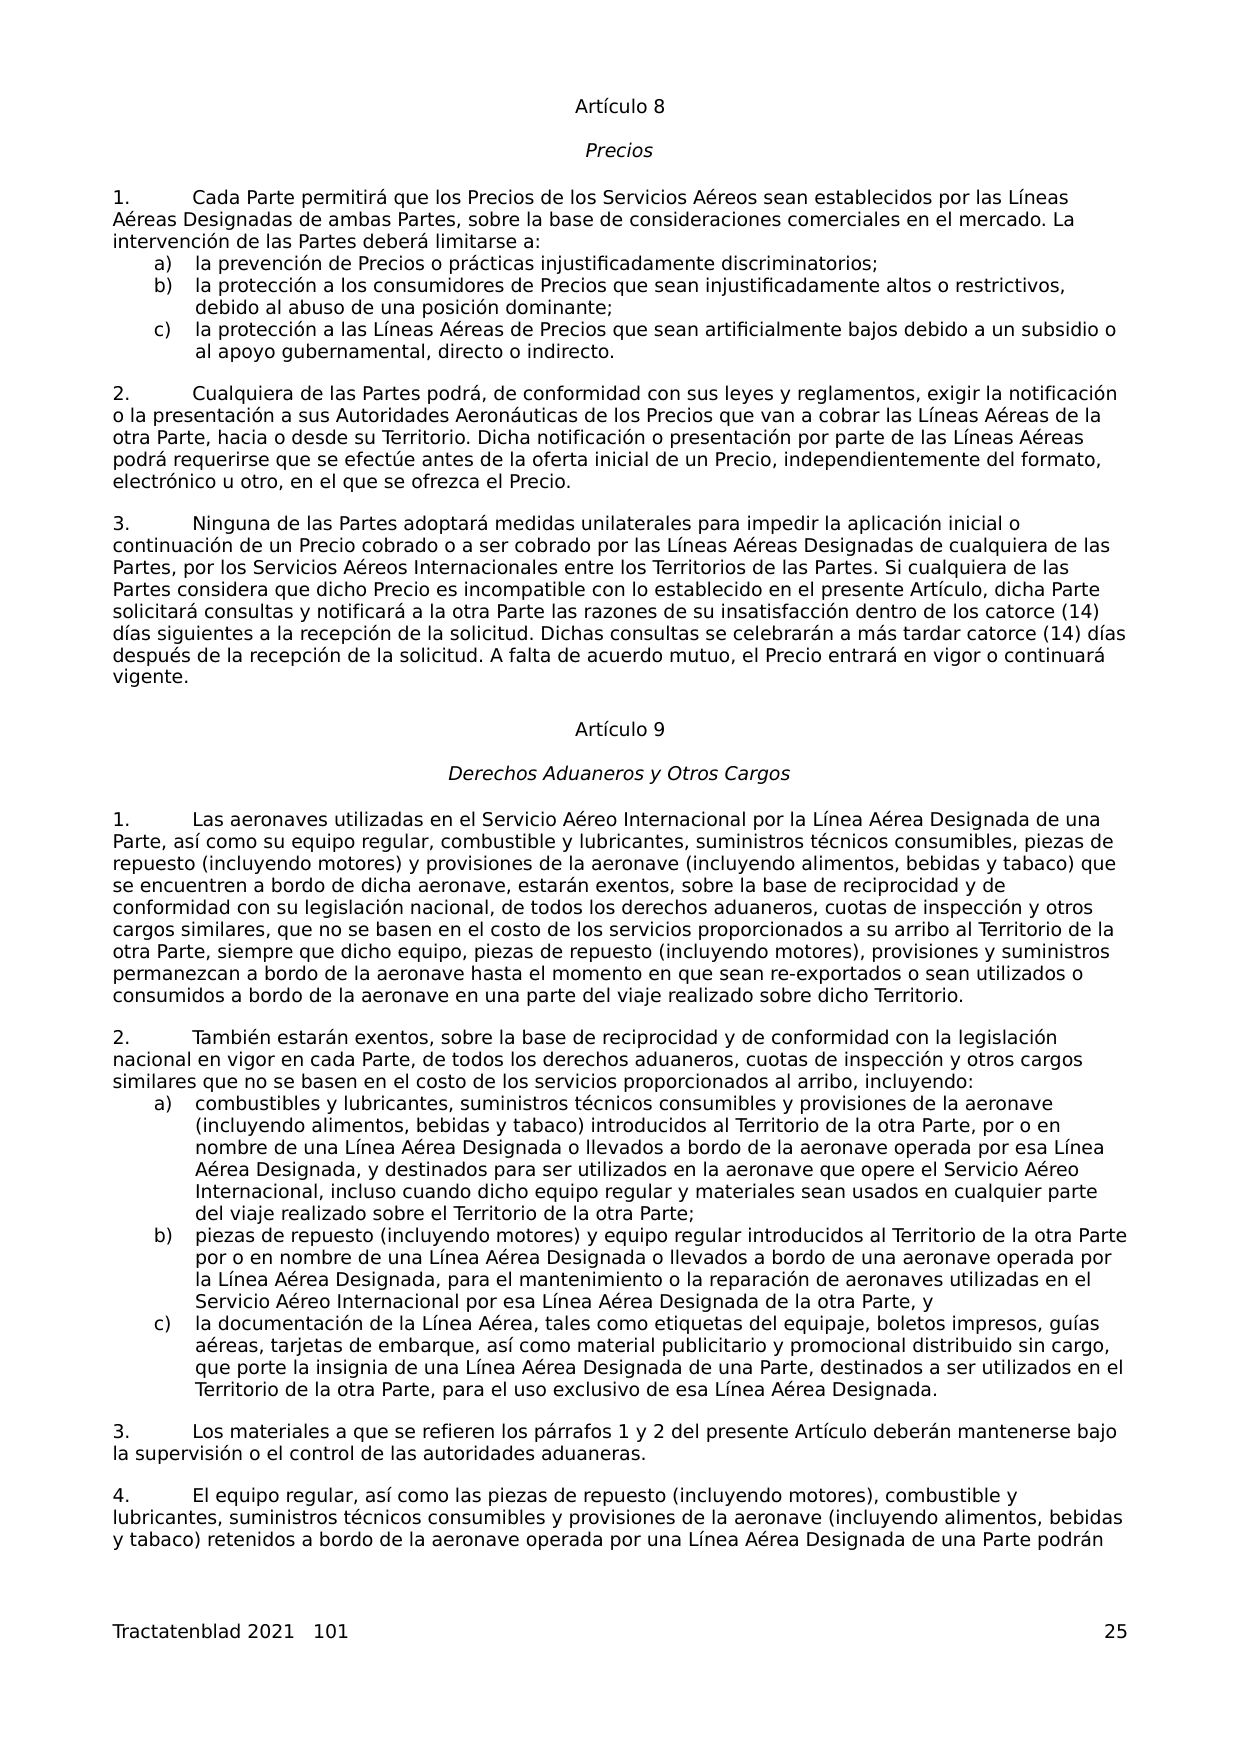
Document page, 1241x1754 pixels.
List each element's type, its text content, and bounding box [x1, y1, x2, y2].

subtitle Artículo 8 Precios [112, 96, 1128, 162]
text c) la documentación de la Línea Aérea, tales como etiquetas del equipaje, boletos impresos, guías aéreas, tarjetas de embarque, así como material publicitario y promocional distribuido sin cargo, que porte la insignia de una Línea Aérea Designada de una Parte, destinados a ser utilizados en el Territorio de la otra Parte, para el uso exclusivo de esa Línea Aérea Designada. [153, 1313, 1128, 1401]
subtitle Artículo 9 Derechos Aduaneros y Otros Cargos [112, 718, 1128, 784]
text c) la protección a las Líneas Aéreas de Precios que sean artificialmente bajos debido a un subsidio o al apoyo gubernamental, directo o indirecto. [153, 319, 1128, 363]
text b) piezas de repuesto (incluyendo motores) y equipo regular introducidos al Territorio de la otra Parte por o en nombre de una Línea Aérea Designada o llevados a bordo de una aeronave operada por la Línea Aérea Designada, para el mantenimiento o la reparación de aeronaves utilizadas en el Servicio Aéreo Internacional por esa Línea Aérea Designada de la otra Parte, y [153, 1225, 1128, 1313]
text 1. Las aeronaves utilizadas en el Servicio Aéreo Internacional por la Línea Aérea Designada de una Parte, así como su equipo regular, combustible y lubricantes, suministros técnicos consumibles, piezas de repuesto (incluyendo motores) y provisiones de la aeronave (incluyendo alimentos, bebidas y tabaco) que se encuentren a bordo de dicha aeronave, estarán exentos, sobre la base de reciprocidad y de conformidad con su legislación nacional, de todos los derechos aduaneros, cuotas de inspección y otros cargos similares, que no se basen en el costo de los servicios proporcionados a su arribo al Territorio de la otra Parte, siempre que dicho equipo, piezas de repuesto (incluyendo motores), provisiones y suministros permanezcan a bordo de la aeronave hasta el momento en que sean re-exportados o sean utilizados o consumidos a bordo de la aeronave en una parte del viaje realizado sobre dicho Territorio. [112, 809, 1128, 1007]
text 1. Cada Parte permitirá que los Precios de los Servicios Aéreos sean establecidos por las Líneas Aéreas Designadas de ambas Partes, sobre la base de consideraciones comerciales en el mercado. La intervención de las Partes deberá limitarse a: [112, 187, 1128, 253]
text 3. Ninguna de las Partes adoptará medidas unilaterales para impedir la aplicación inicial o continuación de un Precio cobrado o a ser cobrado por las Líneas Aéreas Designadas de cualquiera de las Partes, por los Servicios Aéreos Internacionales entre los Territorios de las Partes. Si cualquiera de las Partes considera que dicho Precio es incompatible con lo establecido en el presente Artículo, dicha Parte solicitará consultas y notificará a la otra Parte las razones de su insatisfacción dentro de los catorce (14) días siguientes a la recepción de la solicitud. Dichas consultas se celebrarán a más tardar catorce (14) días después de la recepción de la solicitud. A falta de acuerdo mutuo, el Precio entrará en vigor o continuará vigente. [112, 513, 1128, 688]
text a) combustibles y lubricantes, suministros técnicos consumibles y provisiones de la aeronave (incluyendo alimentos, bebidas y tabaco) introducidos al Territorio de la otra Parte, por o en nombre de una Línea Aérea Designada o llevados a bordo de la aeronave operada por esa Línea Aérea Designada, y destinados para ser utilizados en la aeronave que opere el Servicio Aéreo Internacional, incluso cuando dicho equipo regular y materiales sean usados en cualquier parte del viaje realizado sobre el Territorio de la otra Parte; [153, 1093, 1128, 1225]
text 2. También estarán exentos, sobre la base de reciprocidad y de conformidad con la legislación nacional en vigor en cada Parte, de todos los derechos aduaneros, cuotas de inspección y otros cargos similares que no se basen en el costo de los servicios proporcionados al arribo, incluyendo: [112, 1027, 1128, 1093]
text b) la protección a los consumidores de Precios que sean injustificadamente altos o restrictivos, debido al abuso de una posición dominante; [153, 275, 1128, 319]
text 4. El equipo regular, así como las piezas de repuesto (incluyendo motores), combustible y lubricantes, suministros técnicos consumibles y provisiones de la aeronave (incluyendo alimentos, bebidas y tabaco) retenidos a bordo de la aeronave operada por una Línea Aérea Designada de una Parte podrán [112, 1485, 1128, 1551]
text 3. Los materiales a que se refieren los párrafos 1 y 2 del presente Artículo deberán mantenerse bajo la supervisión o el control de las autoridades aduaneras. [112, 1421, 1128, 1465]
text a) la prevención de Precios o prácticas injustificadamente discriminatorios; [153, 253, 1128, 275]
text 2. Cualquiera de las Partes podrá, de conformidad con sus leyes y reglamentos, exigir la notificación o la presentación a sus Autoridades Aeronáuticas de los Precios que van a cobrar las Líneas Aéreas de la otra Parte, hacia o desde su Territorio. Dicha notificación o presentación por parte de las Líneas Aéreas podrá requerirse que se efectúe antes de la oferta inicial de un Precio, independientemente del formato, electrónico u otro, en el que se ofrezca el Precio. [112, 383, 1128, 493]
